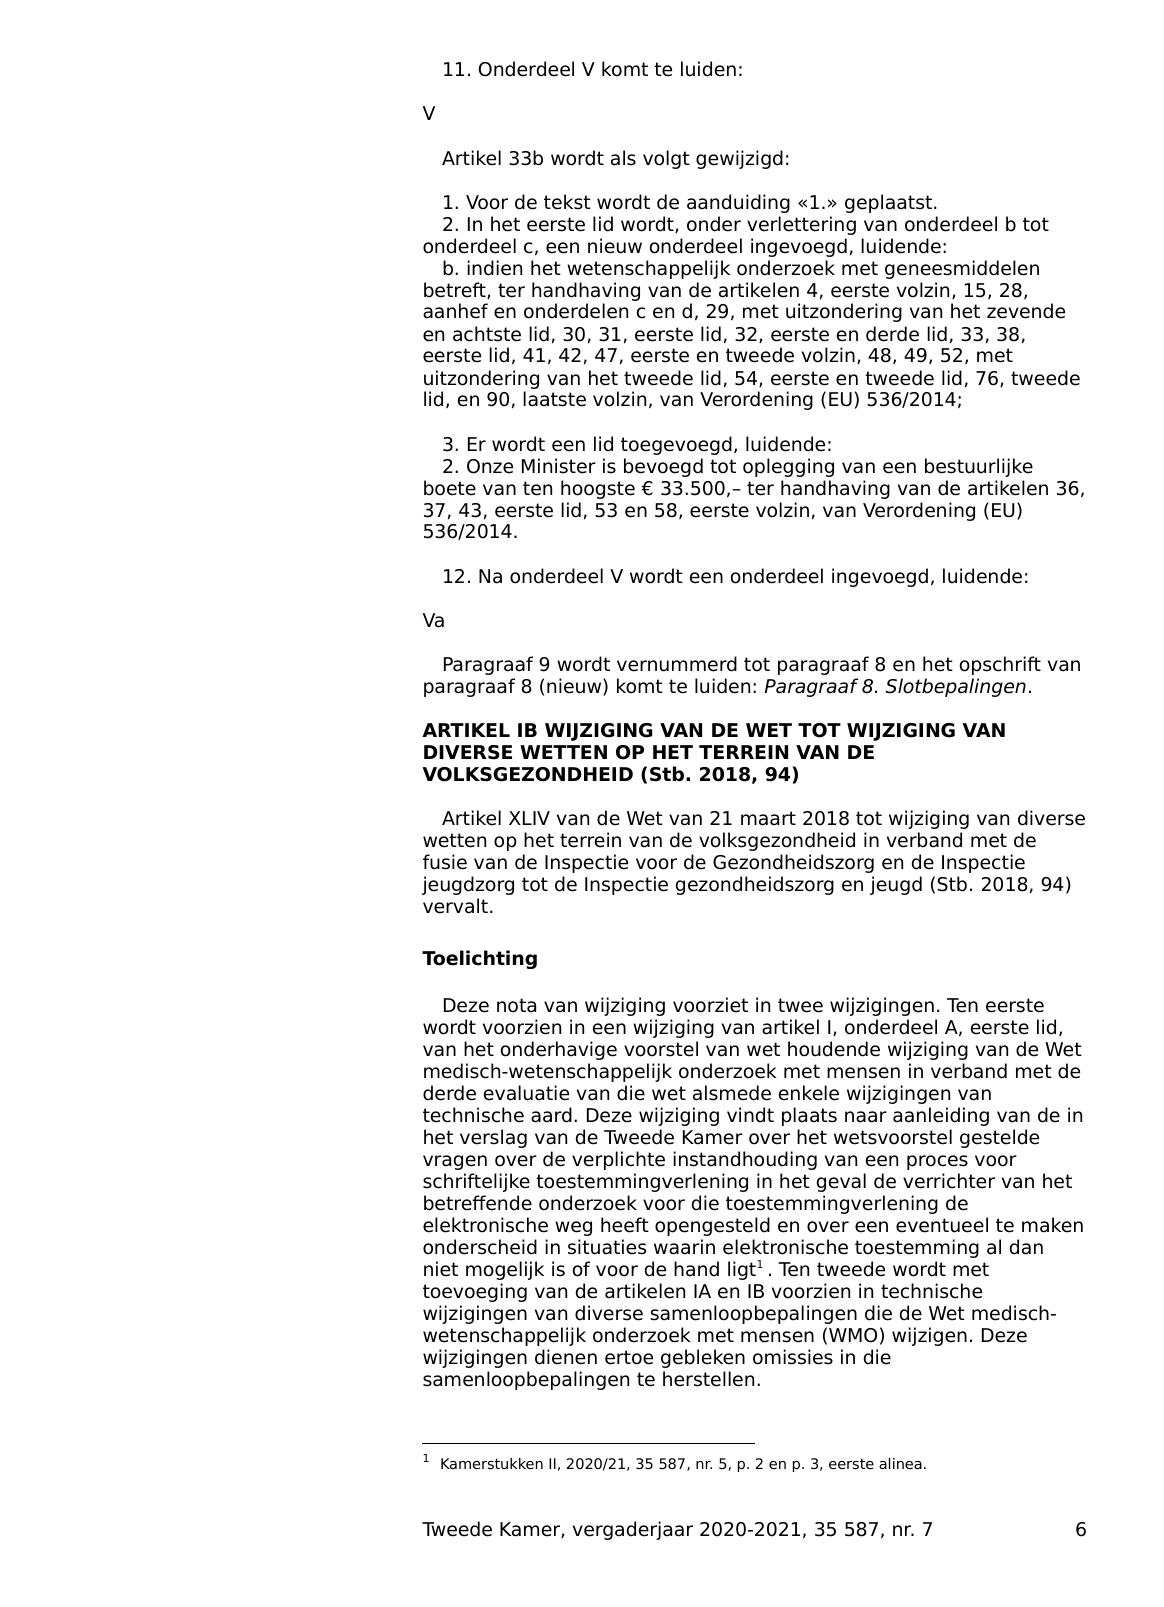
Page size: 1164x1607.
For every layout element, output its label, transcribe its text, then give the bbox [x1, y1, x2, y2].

text Kamerstukken II, 2020/21, 35 587, nr. 5, p. 2 en p. 3, eerste alinea. [422, 1452, 1087, 1474]
subtitle ARTIKEL IB WIJZIGING VAN DE WET TOT WIJZIGING VAN DIVERSE WETTEN OP HET TERREIN VAN DE VOLKSGEZONDHEID (Stb. 2018, 94) [422, 720, 1087, 786]
text Artikel 33b wordt als volgt gewijzigd: [422, 147, 1087, 169]
text Artikel XLIV van de Wet van 21 maart 2018 tot wijziging van diverse wetten op het terrein van de volksgezondheid in verband met de fusie van de Inspectie voor de Gezondheidszorg en de Inspectie jeugdzorg tot de Inspectie gezondheidszorg en jeugd (Stb. 2018, 94) vervalt. [422, 808, 1087, 918]
text 1. Voor de tekst wordt de aanduiding «1.» geplaatst. [422, 192, 1087, 213]
text 11. Onderdeel V komt te luiden: [422, 59, 1087, 81]
text Paragraaf 9 wordt vernummerd tot paragraaf 8 en het opschrift van paragraaf 8 (nieuw) komt te luiden: Paragraaf 8. Slotbepalingen. [422, 654, 1087, 698]
text 12. Na onderdeel V wordt een onderdeel ingevoegd, luidende: [422, 566, 1087, 588]
subtitle Va [422, 610, 1087, 632]
text 2. In het eerste lid wordt, onder verlettering van onderdeel b tot onderdeel c, een nieuw onderdeel ingevoegd, luidende: [422, 213, 1087, 257]
subtitle Toelichting [422, 948, 1087, 970]
subtitle V [422, 103, 1087, 125]
text 2. Onze Minister is bevoegd tot oplegging van een bestuurlijke boete van ten hoogste € 33.500,– ter handhaving van de artikelen 36, 37, 43, eerste lid, 53 en 58, eerste volzin, van Verordening (EU) 536/2014. [422, 456, 1087, 543]
text 3. Er wordt een lid toegevoegd, luidende: [422, 433, 1087, 456]
text Deze nota van wijziging voorziet in twee wijzigingen. Ten eerste wordt voorzien in een wijziging van artikel I, onderdeel A, eerste lid, van het onderhavige voorstel van wet houdende wijziging van de Wet medisch-wetenschappelijk onderzoek met mensen in verband met de derde evaluatie van die wet alsmede enkele wijzigingen van technische aard. Deze wijziging vindt plaats naar aanleiding van de in het verslag van de Tweede Kamer over het wetsvoorstel gestelde vragen over de verplichte instandhouding van een proces voor schriftelijke toestemmingverlening in het geval de verrichter van het betreffende onderzoek voor die toestemmingverlening de elektronische weg heeft opengesteld en over een eventueel te maken onderscheid in situaties waarin elektronische toestemming al dan niet mogelijk is of voor de hand ligt. Ten tweede wordt met toevoeging van de artikelen IA en IB voorzien in technische wijzigingen van diverse samenloopbepalingen die de Wet medisch-wetenschappelijk onderzoek met mensen (WMO) wijzigen. Deze wijzigingen dienen ertoe gebleken omissies in die samenloopbepalingen te herstellen. [422, 995, 1087, 1391]
text b. indien het wetenschappelijk onderzoek met geneesmiddelen betreft, ter handhaving van de artikelen 4, eerste volzin, 15, 28, aanhef en onderdelen c en d, 29, met uitzondering van het zevende en achtste lid, 30, 31, eerste lid, 32, eerste en derde lid, 33, 38, eerste lid, 41, 42, 47, eerste en tweede volzin, 48, 49, 52, met uitzondering van het tweede lid, 54, eerste en tweede lid, 76, tweede lid, en 90, laatste volzin, van Verordening (EU) 536/2014; [422, 257, 1087, 411]
